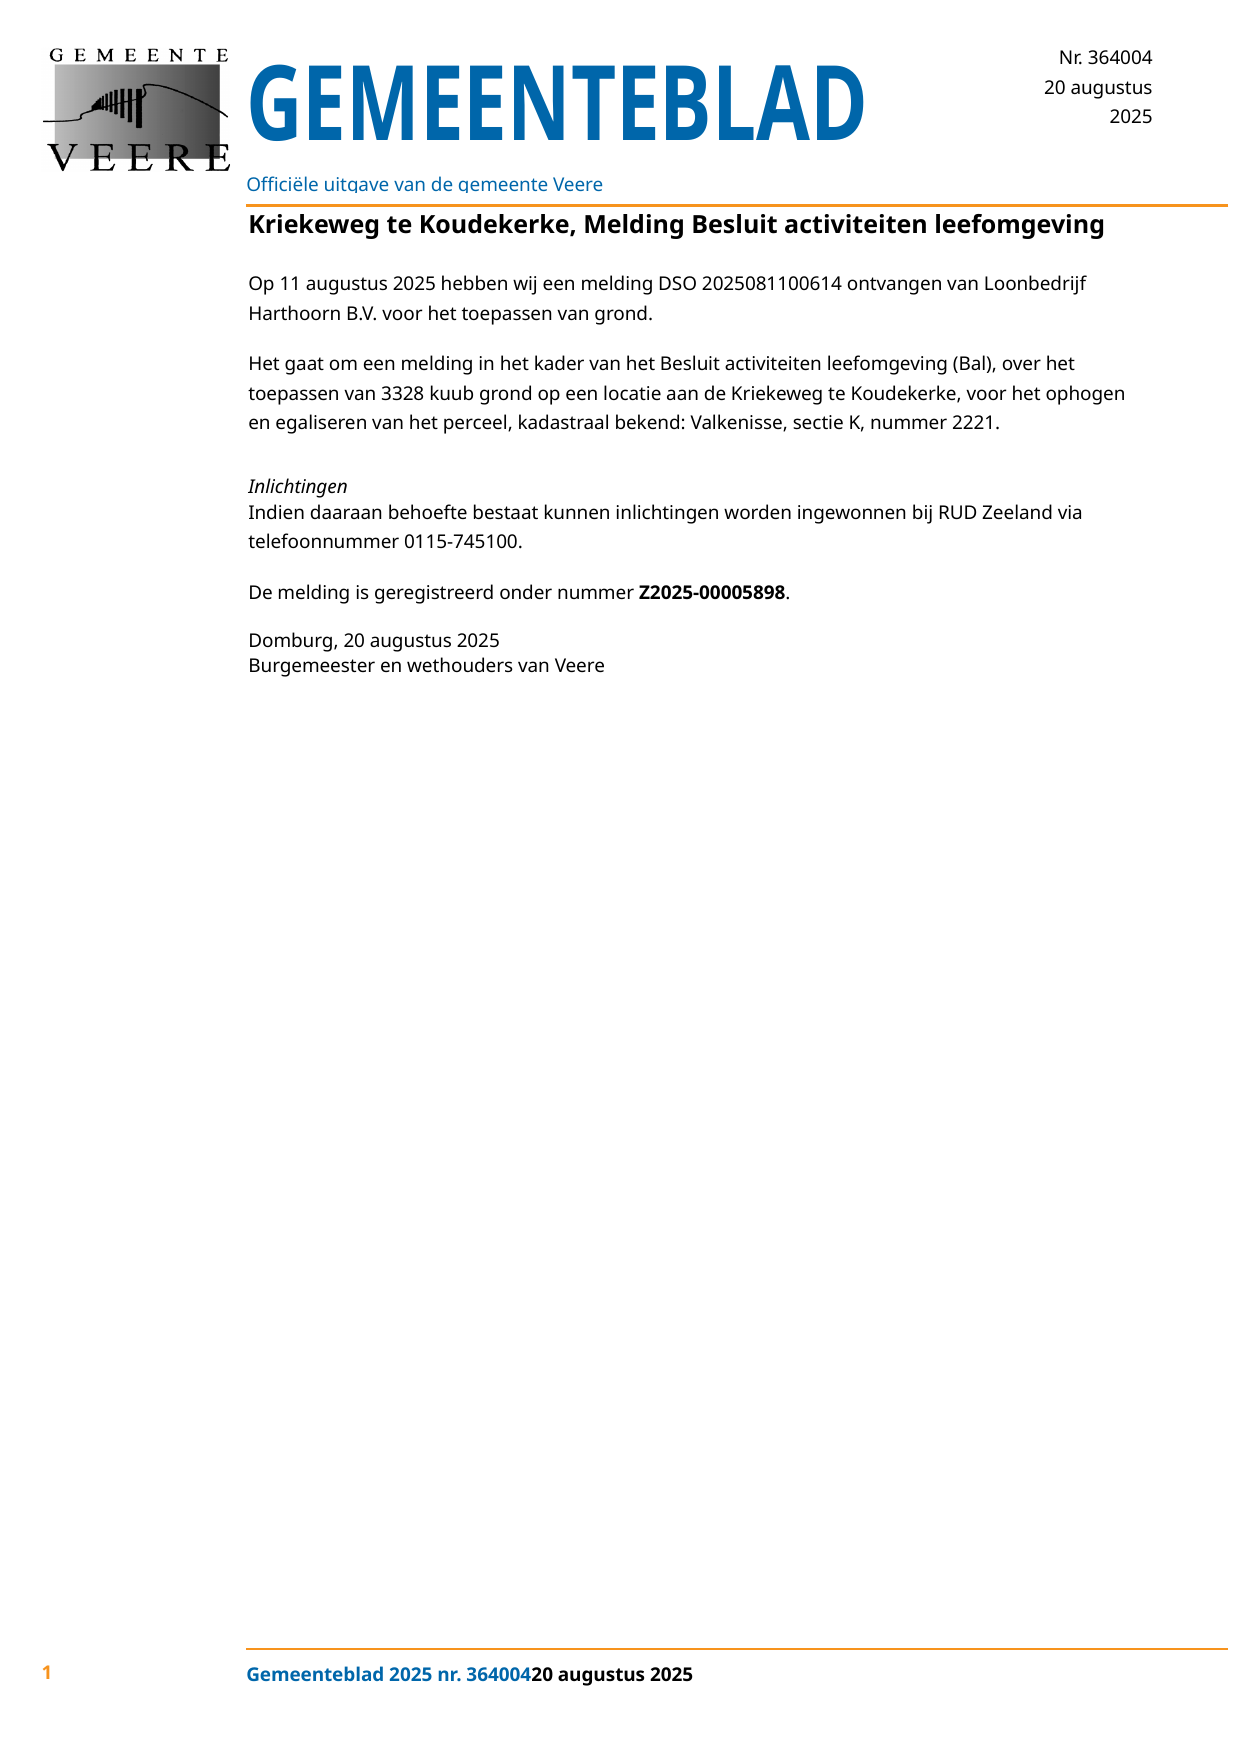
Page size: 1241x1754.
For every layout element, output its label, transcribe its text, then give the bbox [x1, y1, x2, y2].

text Het gaat om een melding in het kader van het Besluit activiteiten leefomgeving (Bal), over het toepassen van 3328 kuub grond op een locatie aan de Kriekeweg te Koudekerke, voor het ophogen en egaliseren van het perceel, kadastraal bekend: Valkenisse, sectie K, nummer 2221. [248, 350, 1152, 435]
picture [41, 47, 231, 172]
text Op 11 augustus 2025 hebben wij een melding DSO 2025081100614 ontvangen van Loonbedrijf Harthoorn B.V. voor het toepassen van grond. [248, 270, 1152, 326]
text Kriekeweg te Koudekerke, Melding Besluit activiteiten leefomgeving [248, 207, 1152, 241]
text Domburg, 20 augustus 2025 [248, 627, 1152, 653]
text Indien daaraan behoefte bestaat kunnen inlichtingen worden ingewonnen bij RUD Zeeland via telefoonnummer 0115-745100. [248, 499, 1152, 554]
text Inlichtingen [248, 473, 1152, 499]
text Burgemeester en wethouders van Veere [248, 653, 1152, 678]
text De melding is geregistreerd onder nummer Z2025-00005898. [248, 579, 1152, 605]
